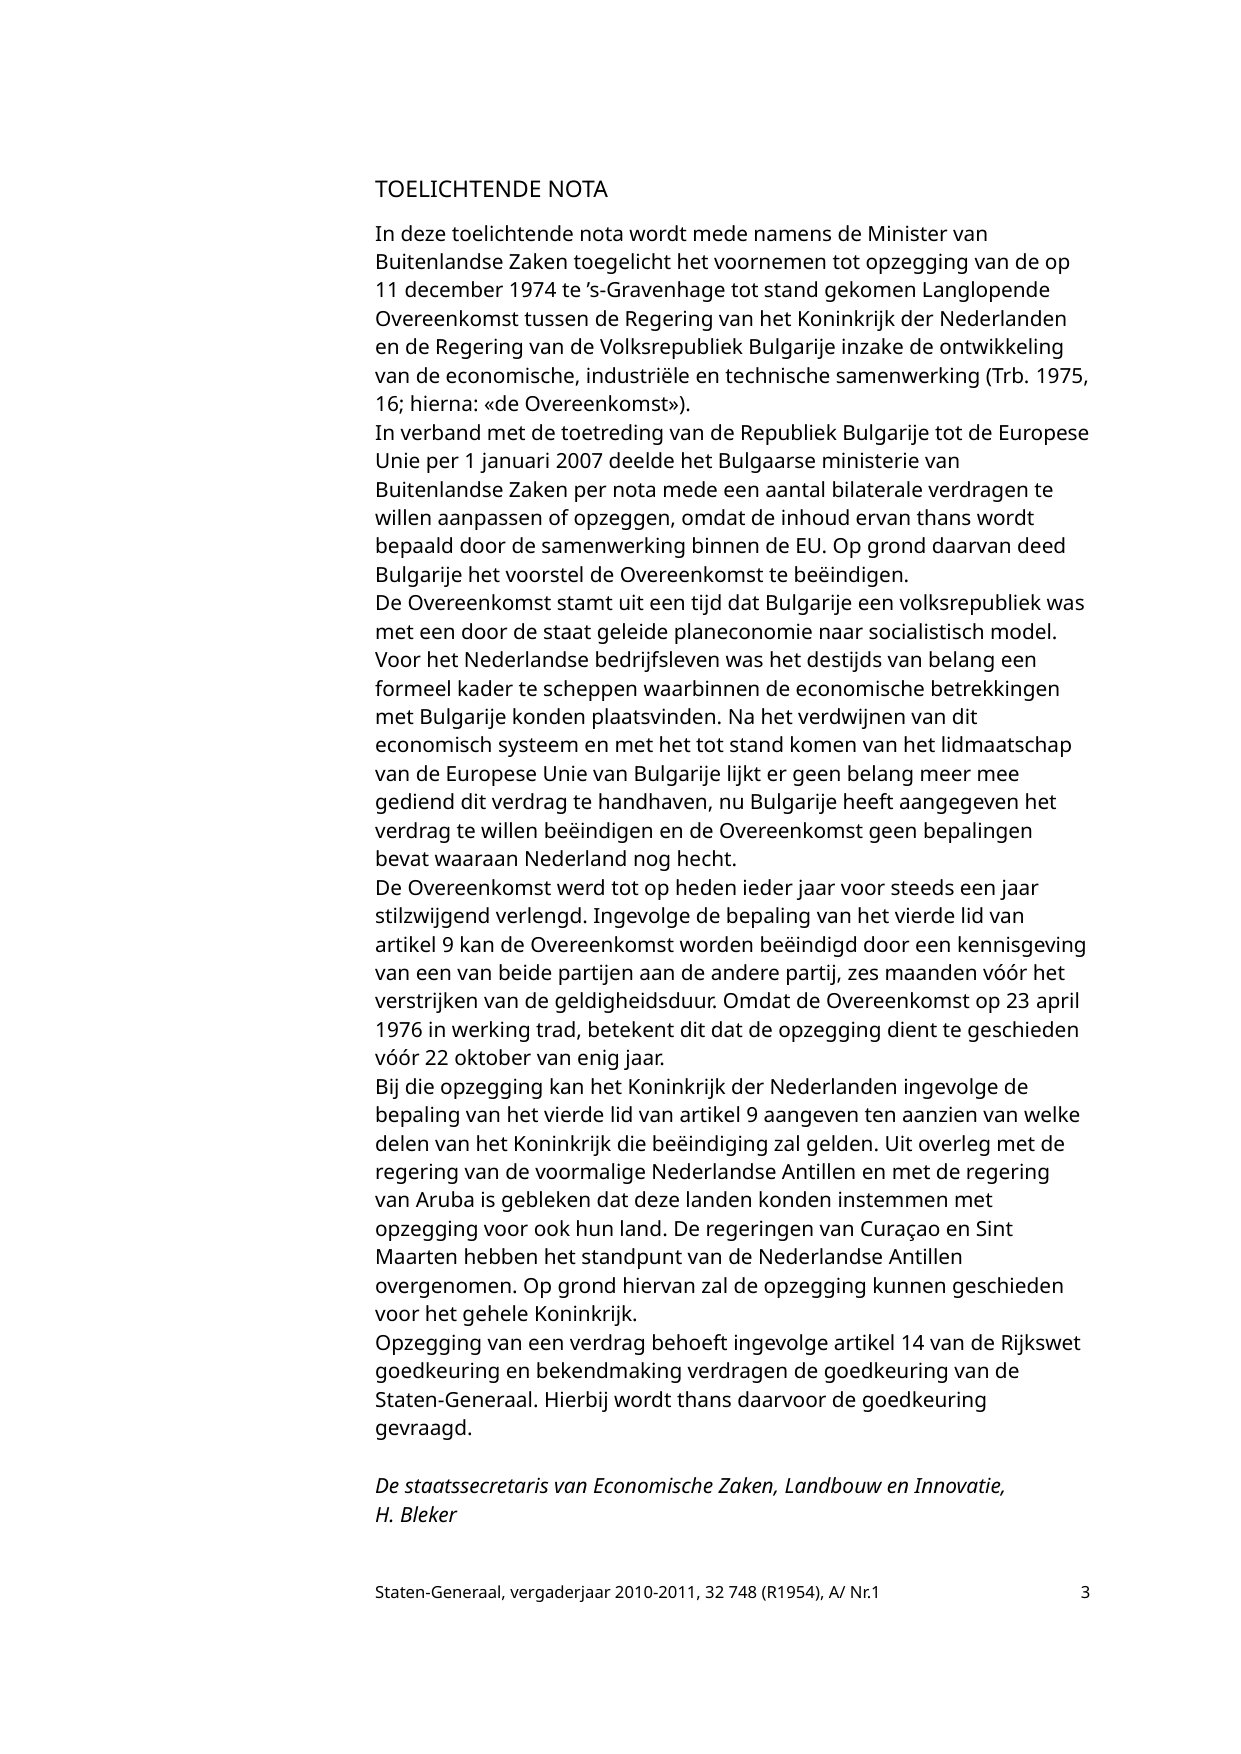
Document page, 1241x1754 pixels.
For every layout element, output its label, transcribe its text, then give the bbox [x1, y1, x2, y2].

text De Overeenkomst werd tot op heden ieder jaar voor steeds een jaar stilzwijgend verlengd. Ingevolge de bepaling van het vierde lid van artikel 9 kan de Overeenkomst worden beëindigd door een kennisgeving van een van beide partijen aan de andere partij, zes maanden vóór het verstrijken van de geldigheidsduur. Omdat de Overeenkomst op 23 april 1976 in werking trad, betekent dit dat de opzegging dient te geschieden vóór 22 oktober van enig jaar. [375, 873, 1090, 1072]
text In verband met de toetreding van de Republiek Bulgarije tot de Europese Unie per 1 januari 2007 deelde het Bulgaarse ministerie van Buitenlandse Zaken per nota mede een aantal bilaterale verdragen te willen aanpassen of opzeggen, omdat de inhoud ervan thans wordt bepaald door de samenwerking binnen de EU. Op grond daarvan deed Bulgarije het voorstel de Overeenkomst te beëindigen. [375, 418, 1090, 588]
text Bij die opzegging kan het Koninkrijk der Nederlanden ingevolge de bepaling van het vierde lid van artikel 9 aangeven ten aanzien van welke delen van het Koninkrijk die beëindiging zal gelden. Uit overleg met de regering van de voormalige Nederlandse Antillen en met de regering van Aruba is gebleken dat deze landen konden instemmen met opzegging voor ook hun land. De regeringen van Curaçao en Sint Maarten hebben het standpunt van de Nederlandse Antillen overgenomen. Op grond hiervan zal de opzegging kunnen geschieden voor het gehele Koninkrijk. [375, 1072, 1090, 1328]
text De staatssecretaris van Economische Zaken, Landbouw en Innovatie, [375, 1472, 1090, 1500]
subtitle TOELICHTENDE NOTA [375, 172, 1090, 204]
text In deze toelichtende nota wordt mede namens de Minister van Buitenlandse Zaken toegelicht het voornemen tot opzegging van de op 11 december 1974 te ’s-Gravenhage tot stand gekomen Langlopende Overeenkomst tussen de Regering van het Koninkrijk der Nederlanden en de Regering van de Volksrepubliek Bulgarije inzake de ontwikkeling van de economische, industriële en technische samenwerking (Trb. 1975, 16; hierna: «de Overeenkomst»). [375, 219, 1090, 418]
text H. Bleker [375, 1500, 1090, 1528]
text Opzegging van een verdrag behoeft ingevolge artikel 14 van de Rijkswet goedkeuring en bekendmaking verdragen de goedkeuring van de Staten-Generaal. Hierbij wordt thans daarvoor de goedkeuring gevraagd. [375, 1328, 1090, 1442]
text De Overeenkomst stamt uit een tijd dat Bulgarije een volksrepubliek was met een door de staat geleide planeconomie naar socialistisch model. Voor het Nederlandse bedrijfsleven was het destijds van belang een formeel kader te scheppen waarbinnen de economische betrekkingen met Bulgarije konden plaatsvinden. Na het verdwijnen van dit economisch systeem en met het tot stand komen van het lidmaatschap van de Europese Unie van Bulgarije lijkt er geen belang meer mee gediend dit verdrag te handhaven, nu Bulgarije heeft aangegeven het verdrag te willen beëindigen en de Overeenkomst geen bepalingen bevat waaraan Nederland nog hecht. [375, 588, 1090, 873]
